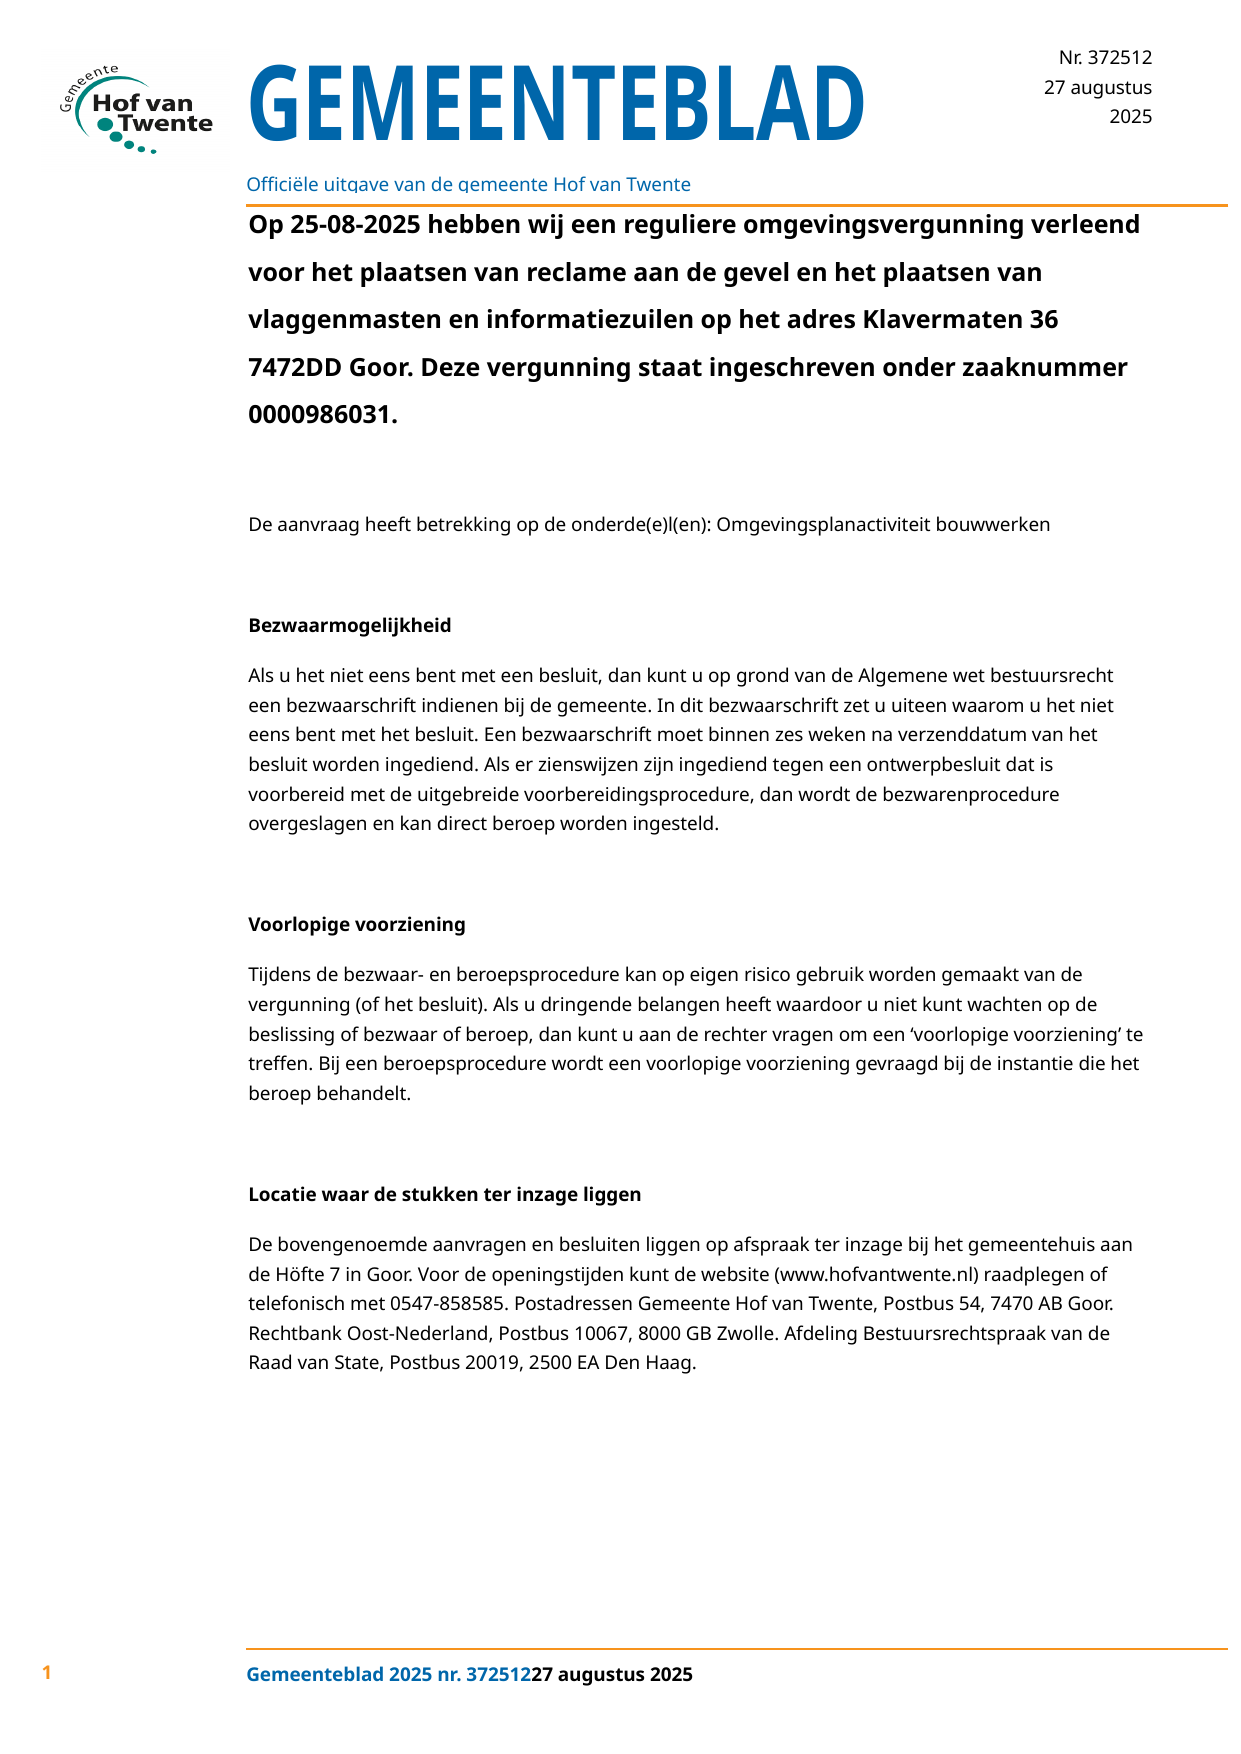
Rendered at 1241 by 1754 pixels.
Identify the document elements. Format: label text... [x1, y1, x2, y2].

text Op 25-08-2025 hebben wij een reguliere omgevingsvergunning verleend voor het plaatsen van reclame aan de gevel en het plaatsen van vlaggenmasten en informatiezuilen op het adres Klavermaten 36 7472DD Goor. Deze vergunning staat ingeschreven onder zaaknummer 0000986031. [248, 207, 1152, 431]
text Als u het niet eens bent met een besluit, dan kunt u op grond van de Algemene wet bestuursrecht een bezwaarschrift indienen bij de gemeente. In dit bezwaarschrift zet u uiteen waarom u het niet eens bent met het besluit. Een bezwaarschrift moet binnen zes weken na verzenddatum van het besluit worden ingediend. Als er zienswijzen zijn ingediend tegen een ontwerpbesluit dat is voorbereid met de uitgebreide voorbereidingsprocedure, dan wordt de bezwarenprocedure overgeslagen en kan direct beroep worden ingesteld. [248, 662, 1152, 836]
text De aanvraag heeft betrekking op de onderde(e)l(en): Omgevingsplanactiviteit bouwwerken [248, 511, 1152, 537]
text De bovengenoemde aanvragen en besluiten liggen op afspraak ter inzage bij het gemeentehuis aan de Höfte 7 in Goor. Voor de openingstijden kunt de website (www.hofvantwente.nl) raadplegen of telefonisch met 0547-858585. Postadressen Gemeente Hof van Twente, Postbus 54, 7470 AB Goor. Rechtbank Oost-Nederland, Postbus 10067, 8000 GB Zwolle. Afdeling Bestuursrechtspraak van de Raad van State, Postbus 20019, 2500 EA Den Haag. [248, 1231, 1152, 1375]
text Locatie waar de stukken ter inzage liggen [248, 1181, 1152, 1206]
text Bezwaarmogelijkheid [248, 612, 1152, 638]
text Tijdens de bezwaar- en beroepsprocedure kan op eigen risico gebruik worden gemaakt van de vergunning (of het besluit). Als u dringende belangen heeft waardoor u niet kunt wachten op de beslissing of bezwaar of beroep, dan kunt u aan de rechter vragen om een ‘voorlopige voorziening’ te treffen. Bij een beroepsprocedure wordt een voorlopige voorziening gevraagd bij de instantie die het beroep behandelt. [248, 962, 1152, 1106]
text Voorlopige voorziening [248, 911, 1152, 937]
picture [41, 47, 231, 172]
